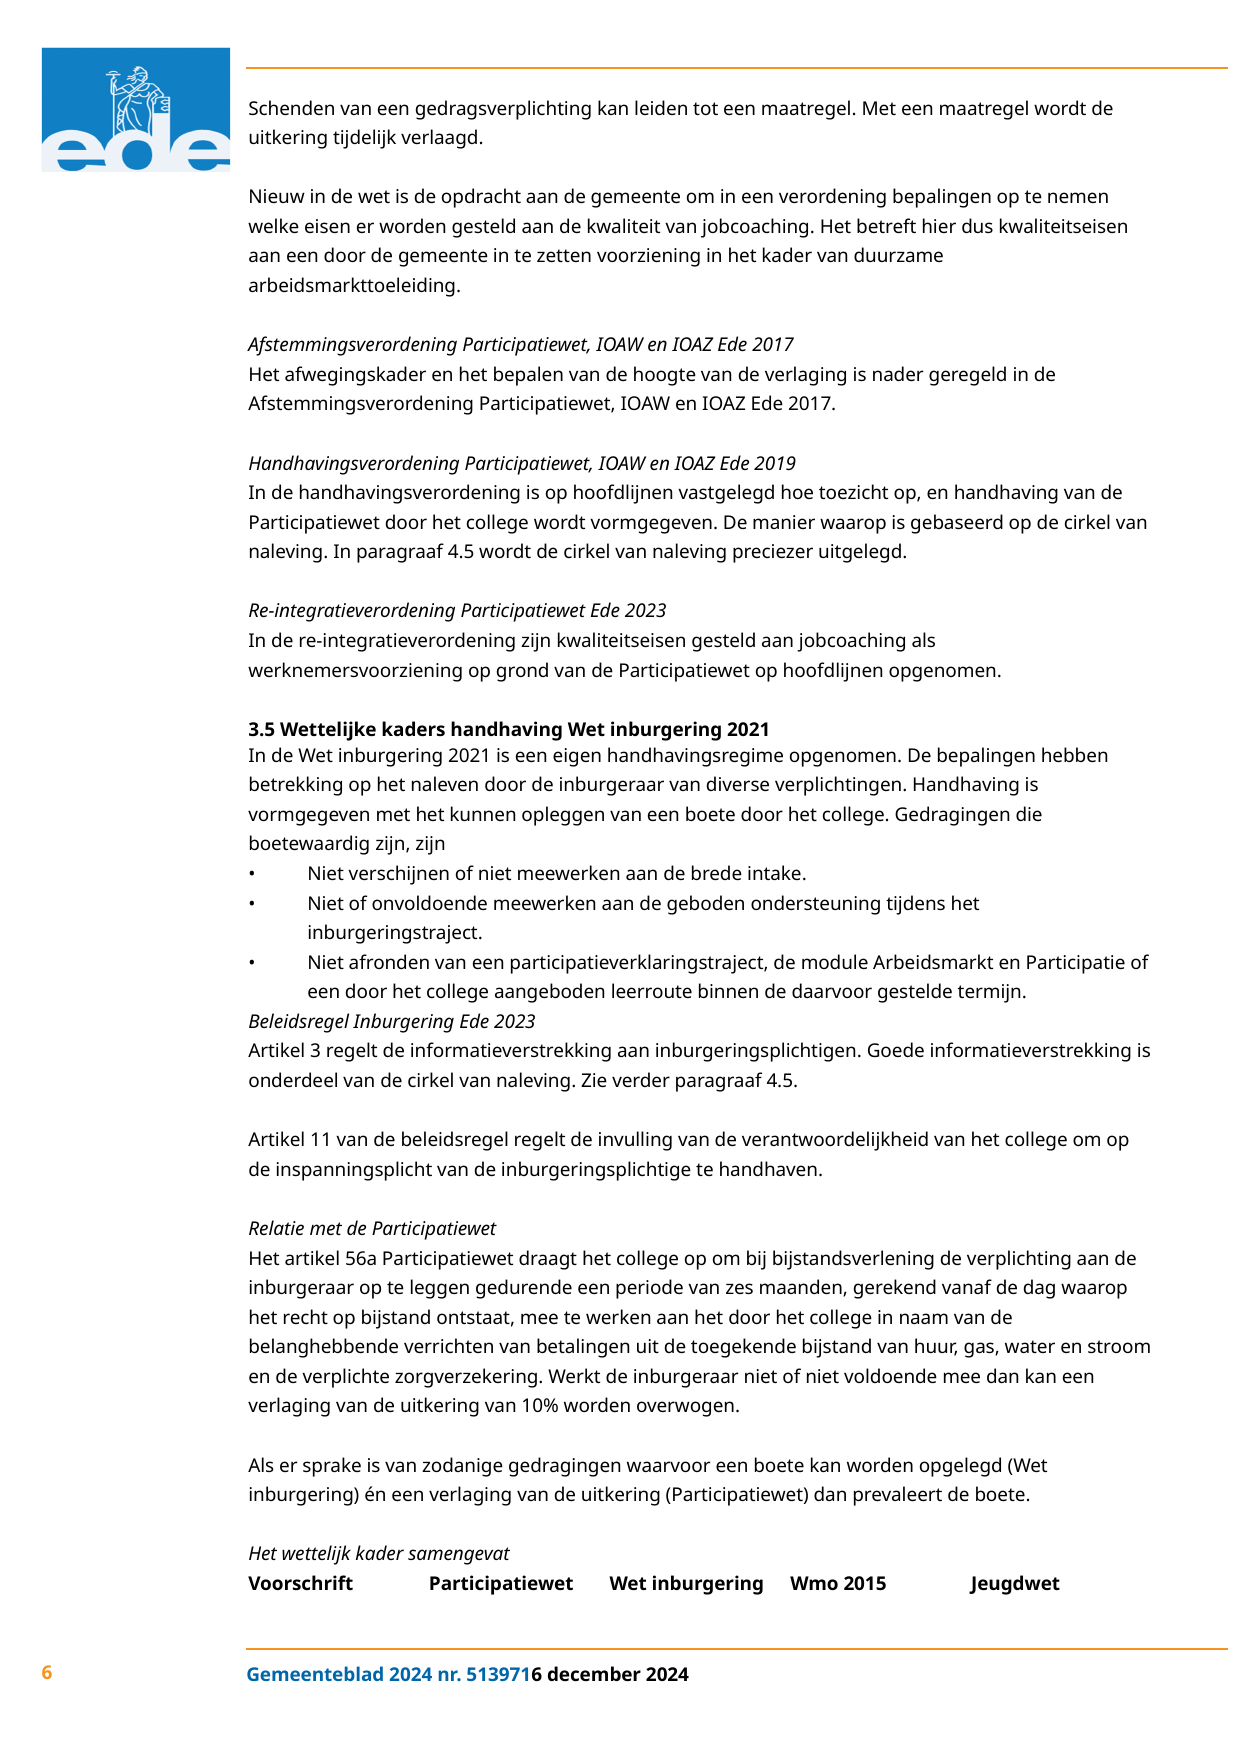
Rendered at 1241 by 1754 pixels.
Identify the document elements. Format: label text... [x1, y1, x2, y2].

table_header Voorschrift [248, 1570, 429, 1596]
text Handhavingsverordening Participatiewet, IOAW en IOAZ Ede 2019 [248, 450, 1152, 476]
text Beleidsregel Inburgering Ede 2023 [248, 1008, 1152, 1034]
text Het artikel 56a Participatiewet draagt het college op om bij bijstandsverlening de verplichting aan de inburgeraar op te leggen gedurende een periode van zes maanden, gerekend vanaf de dag waarop het recht op bijstand ontstaat, mee te werken aan het door het college in naam van de belanghebbende verrichten van betalingen uit de toegekende bijstand van huur, gas, water en stroom en de verplichte zorgverzekering. Werkt de inburgeraar niet of niet voldoende mee dan kan een verlaging van de uitkering van 10% worden overwogen. [248, 1245, 1152, 1418]
list Niet verschijnen of niet meewerken aan de brede intake. [248, 860, 1152, 886]
table_header Wet inburgering [609, 1570, 790, 1596]
list Niet of onvoldoende meewerken aan de geboden ondersteuning tijdens het inburgeringstraject. [248, 890, 1152, 945]
text Relatie met de Participatiewet [248, 1215, 1152, 1241]
text Artikel 11 van de beleidsregel regelt de invulling van de verantwoordelijkheid van het college om op de inspanningsplicht van de inburgeringsplichtige te handhaven. [248, 1126, 1152, 1182]
text In de re-integratieverordening zijn kwaliteitseisen gesteld aan jobcoaching als werknemersvoorziening op grond van de Participatiewet op hoofdlijnen opgenomen. [248, 627, 1152, 683]
text In de Wet inburgering 2021 is een eigen handhavingsregime opgenomen. De bepalingen hebben betrekking op het naleven door de inburgeraar van diverse verplichtingen. Handhaving is vormgegeven met het kunnen opleggen van een boete door het college. Gedragingen die boetewaardig zijn, zijn [248, 742, 1152, 856]
text Als er sprake is van zodanige gedragingen waarvoor een boete kan worden opgelegd (Wet inburgering) én een verlaging van de uitkering (Participatiewet) dan prevaleert de boete. [248, 1452, 1152, 1507]
text Re-integratieverordening Participatiewet Ede 2023 [248, 598, 1152, 623]
table_header Jeugdwet [971, 1570, 1152, 1596]
text 3.5 Wettelijke kaders handhaving Wet inburgering 2021 [248, 716, 1152, 742]
text Nieuw in de wet is de opdracht aan de gemeente om in een verordening bepalingen op te nemen welke eisen er worden gesteld aan de kwaliteit van jobcoaching. Het betreft hier dus kwaliteitseisen aan een door de gemeente in te zetten voorziening in het kader van duurzame arbeidsmarkttoeleiding. [248, 183, 1152, 298]
picture [41, 47, 231, 172]
table_header Wmo 2015 [790, 1570, 971, 1596]
text Schenden van een gedragsverplichting kan leiden tot een maatregel. Met een maatregel wordt de uitkering tijdelijk verlaagd. [248, 95, 1152, 150]
text Afstemmingsverordening Participatiewet, IOAW en IOAZ Ede 2017 [248, 331, 1152, 357]
list Niet afronden van een participatieverklaringstraject, de module Arbeidsmarkt en Participatie of een door het college aangeboden leerroute binnen de daarvoor gestelde termijn. [248, 949, 1152, 1004]
text Het afwegingskader en het bepalen van de hoogte van de verlaging is nader geregeld in de Afstemmingsverordening Participatiewet, IOAW en IOAZ Ede 2017. [248, 361, 1152, 416]
text In de handhavingsverordening is op hoofdlijnen vastgelegd hoe toezicht op, en handhaving van de Participatiewet door het college wordt vormgegeven. De manier waarop is gebaseerd op de cirkel van naleving. In paragraaf 4.5 wordt de cirkel van naleving preciezer uitgelegd. [248, 479, 1152, 564]
text Het wettelijk kader samengevat [248, 1541, 1152, 1566]
table_header Participatiewet [429, 1570, 609, 1596]
text Artikel 3 regelt de informatieverstrekking aan inburgeringsplichtigen. Goede informatieverstrekking is onderdeel van de cirkel van naleving. Zie verder paragraaf 4.5. [248, 1038, 1152, 1093]
